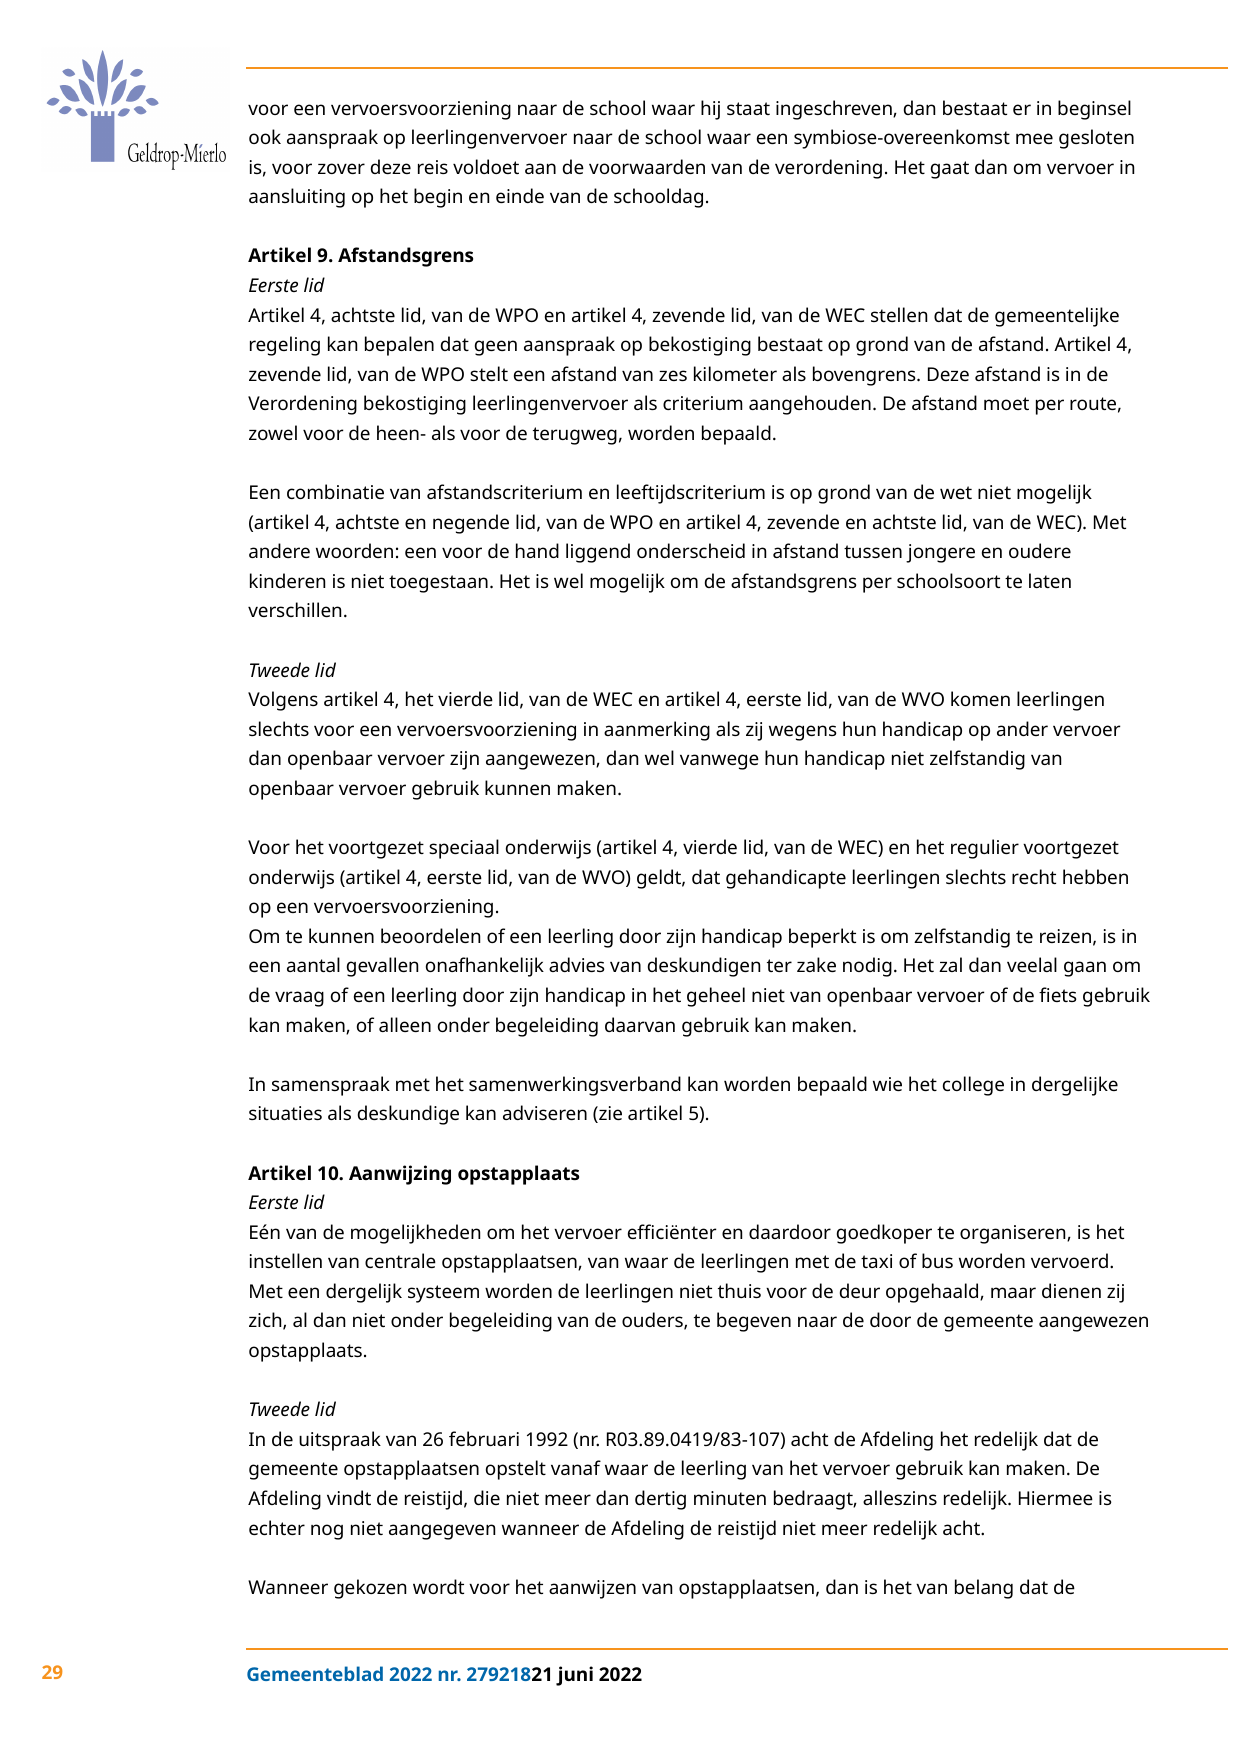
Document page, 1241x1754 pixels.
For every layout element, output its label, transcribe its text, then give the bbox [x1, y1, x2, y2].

text Artikel 9. Afstandsgrens [248, 243, 1152, 268]
text Voor het voortgezet speciaal onderwijs (artikel 4, vierde lid, van de WEC) en het regulier voortgezet onderwijs (artikel 4, eerste lid, van de WVO) geldt, dat gehandicapte leerlingen slechts recht hebben op een vervoersvoorziening. [248, 834, 1152, 919]
text Een combinatie van afstandscriterium en leeftijdscriterium is op grond van de wet niet mogelijk (artikel 4, achtste en negende lid, van de WPO en artikel 4, zevende en achtste lid, van de WEC). Met andere woorden: een voor de hand liggend onderscheid in afstand tussen jongere en oudere kinderen is niet toegestaan. Het is wel mogelijk om de afstandsgrens per schoolsoort te laten verschillen. [248, 479, 1152, 623]
text Eerste lid [248, 1189, 1152, 1215]
text Artikel 4, achtste lid, van de WPO en artikel 4, zevende lid, van de WEC stellen dat de gemeentelijke regeling kan bepalen dat geen aanspraak op bekostiging bestaat op grond van de afstand. Artikel 4, zevende lid, van de WPO stelt een afstand van zes kilometer als bovengrens. Deze afstand is in de Verordening bekostiging leerlingenvervoer als criterium aangehouden. De afstand moet per route, zowel voor de heen- als voor de terugweg, worden bepaald. [248, 302, 1152, 446]
text Eén van de mogelijkheden om het vervoer efficiënter en daardoor goedkoper te organiseren, is het instellen van centrale opstapplaatsen, van waar de leerlingen met de taxi of bus worden vervoerd. Met een dergelijk systeem worden de leerlingen niet thuis voor de deur opgehaald, maar dienen zij zich, al dan niet onder begeleiding van de ouders, te begeven naar de door de gemeente aangewezen opstapplaats. [248, 1219, 1152, 1363]
text Volgens artikel 4, het vierde lid, van de WEC en artikel 4, eerste lid, van de WVO komen leerlingen slechts voor een vervoersvoorziening in aanmerking als zij wegens hun handicap op ander vervoer dan openbaar vervoer zijn aangewezen, dan wel vanwege hun handicap niet zelfstandig van openbaar vervoer gebruik kunnen maken. [248, 686, 1152, 801]
text Tweede lid [248, 657, 1152, 683]
text Eerste lid [248, 272, 1152, 298]
text Tweede lid [248, 1396, 1152, 1422]
text Om te kunnen beoordelen of een leerling door zijn handicap beperkt is om zelfstandig te reizen, is in een aantal gevallen onafhankelijk advies van deskundigen ter zake nodig. Het zal dan veelal gaan om de vraag of een leerling door zijn handicap in het geheel niet van openbaar vervoer of de fiets gebruik kan maken, of alleen onder begeleiding daarvan gebruik kan maken. [248, 923, 1152, 1038]
text Artikel 10. Aanwijzing opstapplaats [248, 1160, 1152, 1186]
text In de uitspraak van 26 februari 1992 (nr. R03.89.0419/83-107) acht de Afdeling het redelijk dat de gemeente opstapplaatsen opstelt vanaf waar de leerling van het vervoer gebruik kan maken. De Afdeling vindt de reistijd, die niet meer dan dertig minuten bedraagt, alleszins redelijk. Hiermee is echter nog niet aangegeven wanneer de Afdeling de reistijd niet meer redelijk acht. [248, 1426, 1152, 1541]
text voor een vervoersvoorziening naar de school waar hij staat ingeschreven, dan bestaat er in beginsel ook aanspraak op leerlingenvervoer naar de school waar een symbiose-overeenkomst mee gesloten is, voor zover deze reis voldoet aan de voorwaarden van de verordening. Het gaat dan om vervoer in aansluiting op het begin en einde van de schooldag. [248, 95, 1152, 209]
text Wanneer gekozen wordt voor het aanwijzen van opstapplaatsen, dan is het van belang dat de [248, 1574, 1152, 1600]
picture [41, 47, 231, 172]
text In samenspraak met het samenwerkingsverband kan worden bepaald wie het college in dergelijke situaties als deskundige kan adviseren (zie artikel 5). [248, 1071, 1152, 1126]
